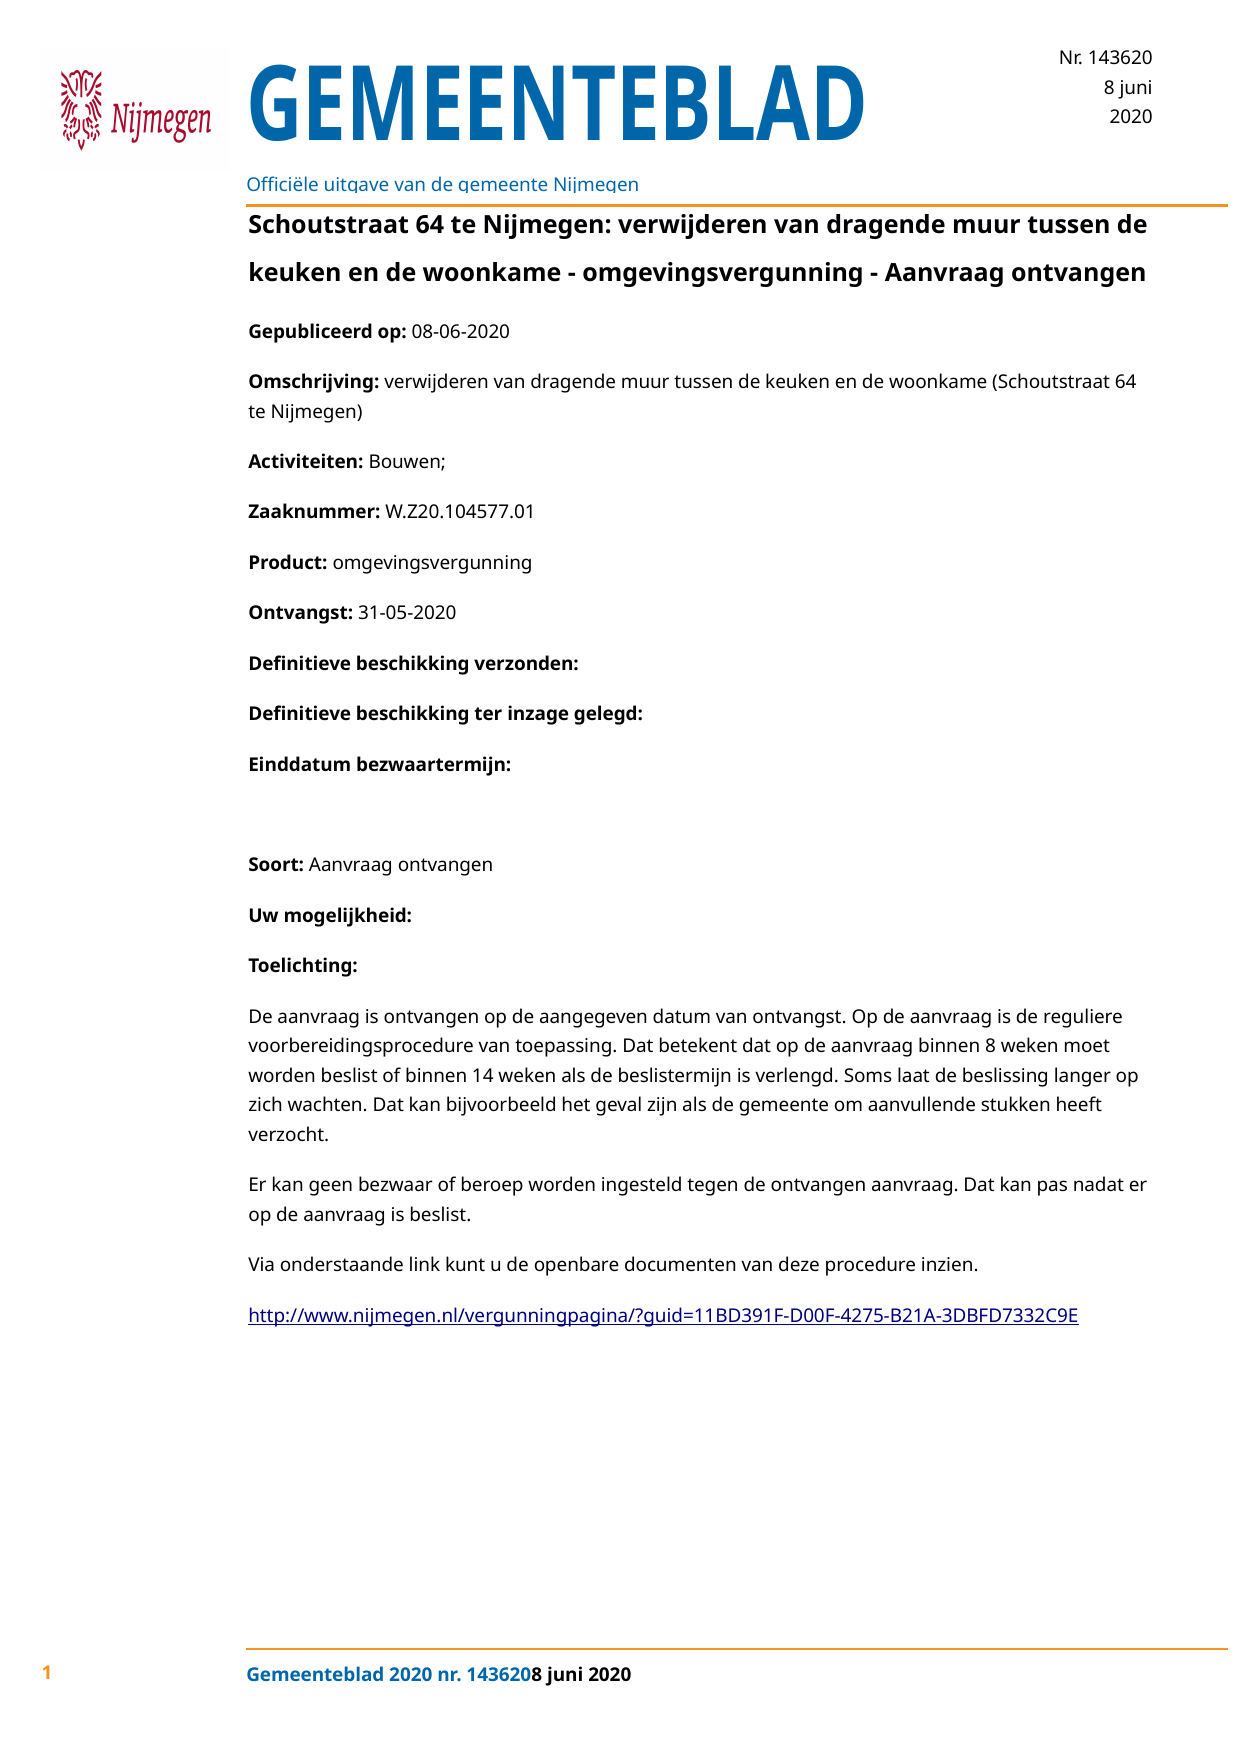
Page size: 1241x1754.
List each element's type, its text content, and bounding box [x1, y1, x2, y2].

text Omschrijving: verwijderen van dragende muur tussen de keuken en de woonkame (Schoutstraat 64 te Nijmegen) [248, 368, 1152, 424]
text Activiteiten: Bouwen; [248, 448, 1152, 474]
text Zaaknummer: W.Z20.104577.01 [248, 499, 1152, 524]
text Via onderstaande link kunt u de openbare documenten van deze procedure inzien. [248, 1252, 1152, 1277]
text Toelichting: [248, 952, 1152, 978]
text Gepubliceerd op: 08-06-2020 [248, 318, 1152, 344]
text Er kan geen bezwaar of beroep worden ingesteld tegen de ontvangen aanvraag. Dat kan pas nadat er op de aanvraag is beslist. [248, 1172, 1152, 1227]
picture [41, 47, 231, 172]
text De aanvraag is ontvangen op de aangegeven datum van ontvangst. Op de aanvraag is de reguliere voorbereidingsprocedure van toepassing. Dat betekent dat op de aanvraag binnen 8 weken moet worden beslist of binnen 14 weken als de beslistermijn is verlengd. Soms laat de beslissing langer op zich wachten. Dat kan bijvoorbeeld het geval zijn als de gemeente om aanvullende stukken heeft verzocht. [248, 1003, 1152, 1147]
text Ontvangst: 31-05-2020 [248, 599, 1152, 625]
text Definitieve beschikking ter inzage gelegd: [248, 700, 1152, 726]
text Einddatum bezwaartermijn: [248, 751, 1152, 777]
text Product: omgevingsvergunning [248, 549, 1152, 575]
text Uw mogelijkheid: [248, 902, 1152, 928]
text Soort: Aanvraag ontvangen [248, 852, 1152, 877]
text Schoutstraat 64 te Nijmegen: verwijderen van dragende muur tussen de keuken en de woonkame - omgevingsvergunning - Aanvraag ontvangen [248, 207, 1152, 288]
text http://www.nijmegen.nl/vergunningpagina/?guid=11BD391F-D00F-4275-B21A-3DBFD7332C9E [248, 1302, 1152, 1328]
text Definitieve beschikking verzonden: [248, 650, 1152, 676]
